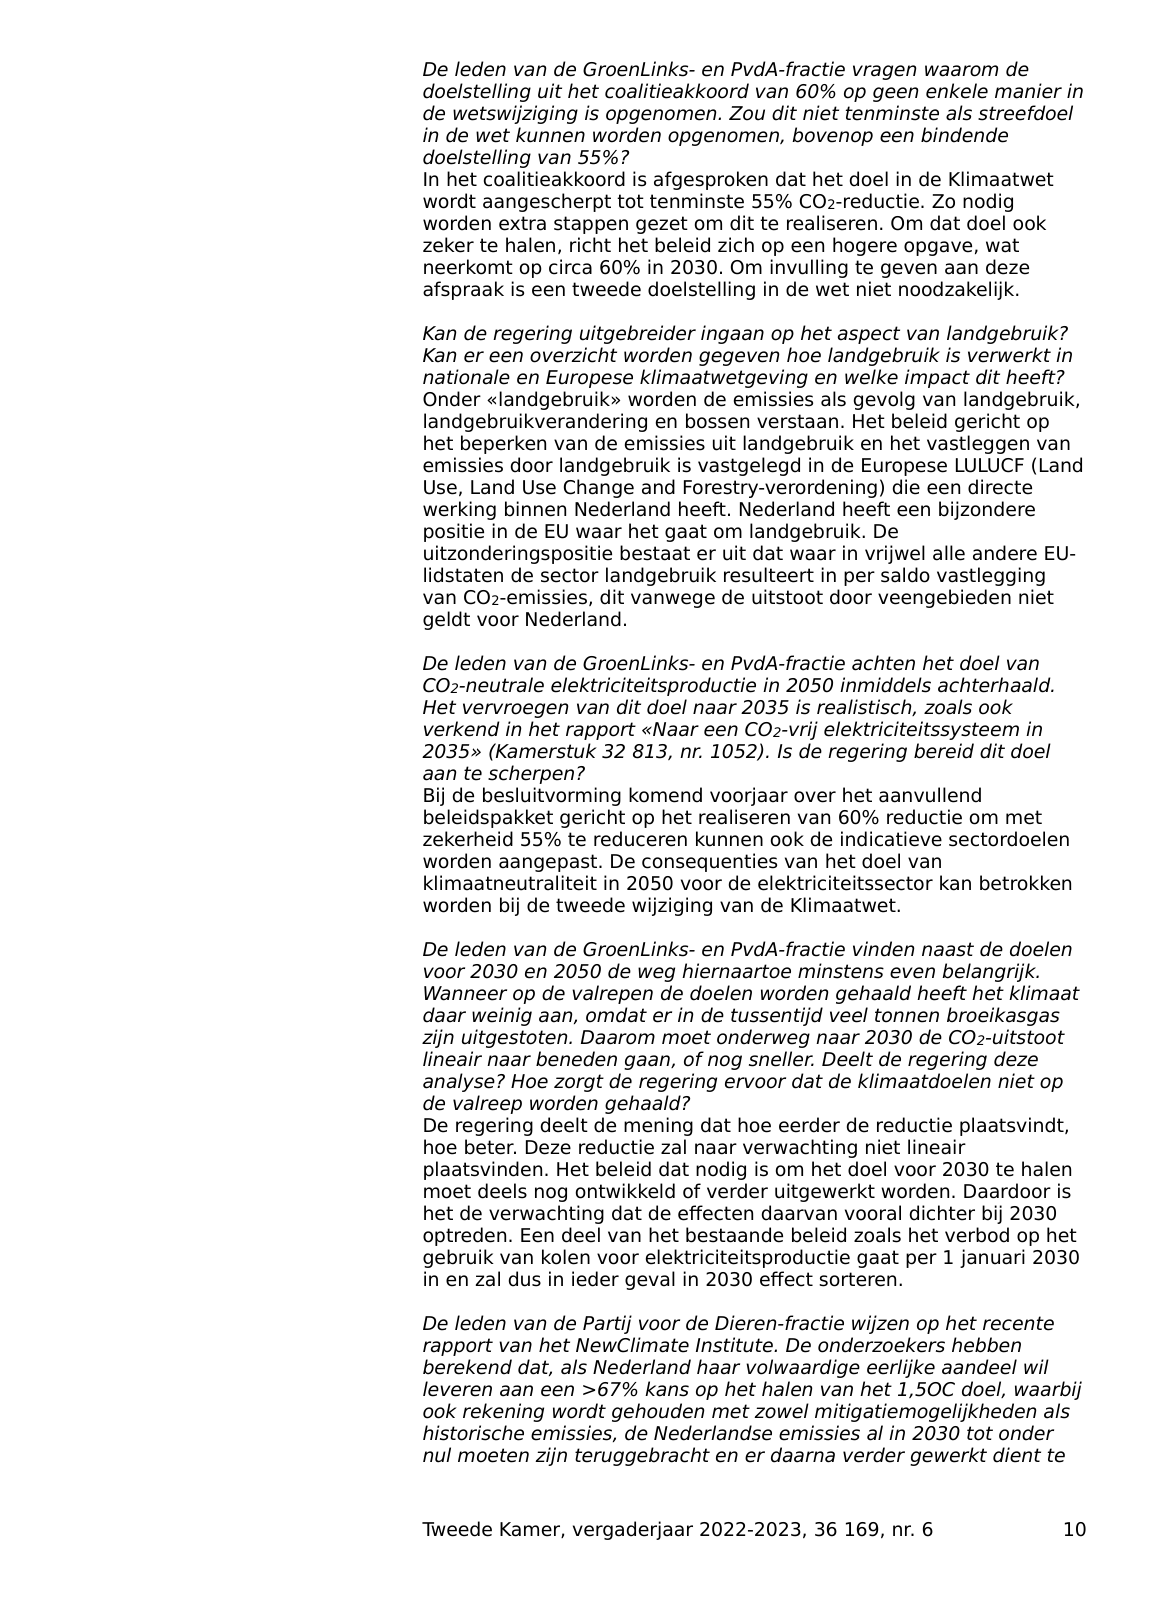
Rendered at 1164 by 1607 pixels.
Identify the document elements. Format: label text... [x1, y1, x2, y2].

text Onder «landgebruik» worden de emissies als gevolg van landgebruik, landgebruikverandering en bossen verstaan. Het beleid gericht op het beperken van de emissies uit landgebruik en het vastleggen van emissies door landgebruik is vastgelegd in de Europese LULUCF (Land Use, Land Use Change and Forestry-verordening) die een directe werking binnen Nederland heeft. Nederland heeft een bijzondere positie in de EU waar het gaat om landgebruik. De uitzonderingspositie bestaat er uit dat waar in vrijwel alle andere EU-lidstaten de sector landgebruik resulteert in per saldo vastlegging van CO2-emissies, dit vanwege de uitstoot door veengebieden niet geldt voor Nederland. [422, 389, 1087, 631]
text In het coalitieakkoord is afgesproken dat het doel in de Klimaatwet wordt aangescherpt tot tenminste 55% CO2-reductie. Zo nodig worden extra stappen gezet om dit te realiseren. Om dat doel ook zeker te halen, richt het beleid zich op een hogere opgave, wat neerkomt op circa 60% in 2030. Om invulling te geven aan deze afspraak is een tweede doelstelling in de wet niet noodzakelijk. [422, 169, 1087, 301]
text De leden van de Partij voor de Dieren-fractie wijzen op het recente rapport van het NewClimate Institute. De onderzoekers hebben berekend dat, als Nederland haar volwaardige eerlijke aandeel wil leveren aan een >67% kans op het halen van het 1,5OC doel, waarbij ook rekening wordt gehouden met zowel mitigatiemogelijkheden als historische emissies, de Nederlandse emissies al in 2030 tot onder nul moeten zijn teruggebracht en er daarna verder gewerkt dient te [422, 1313, 1087, 1467]
text De regering deelt de mening dat hoe eerder de reductie plaatsvindt, hoe beter. Deze reductie zal naar verwachting niet lineair plaatsvinden. Het beleid dat nodig is om het doel voor 2030 te halen moet deels nog ontwikkeld of verder uitgewerkt worden. Daardoor is het de verwachting dat de effecten daarvan vooral dichter bij 2030 optreden. Een deel van het bestaande beleid zoals het verbod op het gebruik van kolen voor elektriciteitsproductie gaat per 1 januari 2030 in en zal dus in ieder geval in 2030 effect sorteren. [422, 1115, 1087, 1291]
text De leden van de GroenLinks- en PvdA-fractie vinden naast de doelen voor 2030 en 2050 de weg hiernaartoe minstens even belangrijk. Wanneer op de valrepen de doelen worden gehaald heeft het klimaat daar weinig aan, omdat er in de tussentijd veel tonnen broeikasgas zijn uitgestoten. Daarom moet onderweg naar 2030 de CO2-uitstoot lineair naar beneden gaan, of nog sneller. Deelt de regering deze analyse? Hoe zorgt de regering ervoor dat de klimaatdoelen niet op de valreep worden gehaald? [422, 939, 1087, 1115]
text Bij de besluitvorming komend voorjaar over het aanvullend beleidspakket gericht op het realiseren van 60% reductie om met zekerheid 55% te reduceren kunnen ook de indicatieve sectordoelen worden aangepast. De consequenties van het doel van klimaatneutraliteit in 2050 voor de elektriciteitssector kan betrokken worden bij de tweede wijziging van de Klimaatwet. [422, 785, 1087, 917]
text Kan de regering uitgebreider ingaan op het aspect van landgebruik? Kan er een overzicht worden gegeven hoe landgebruik is verwerkt in nationale en Europese klimaatwetgeving en welke impact dit heeft? [422, 323, 1087, 389]
text De leden van de GroenLinks- en PvdA-fractie vragen waarom de doelstelling uit het coalitieakkoord van 60% op geen enkele manier in de wetswijziging is opgenomen. Zou dit niet tenminste als streefdoel in de wet kunnen worden opgenomen, bovenop een bindende doelstelling van 55%? [422, 59, 1087, 169]
text De leden van de GroenLinks- en PvdA-fractie achten het doel van CO2-neutrale elektriciteitsproductie in 2050 inmiddels achterhaald. Het vervroegen van dit doel naar 2035 is realistisch, zoals ook verkend in het rapport «Naar een CO2-vrij elektriciteitssysteem in 2035» (Kamerstuk 32 813, nr. 1052). Is de regering bereid dit doel aan te scherpen? [422, 653, 1087, 785]
